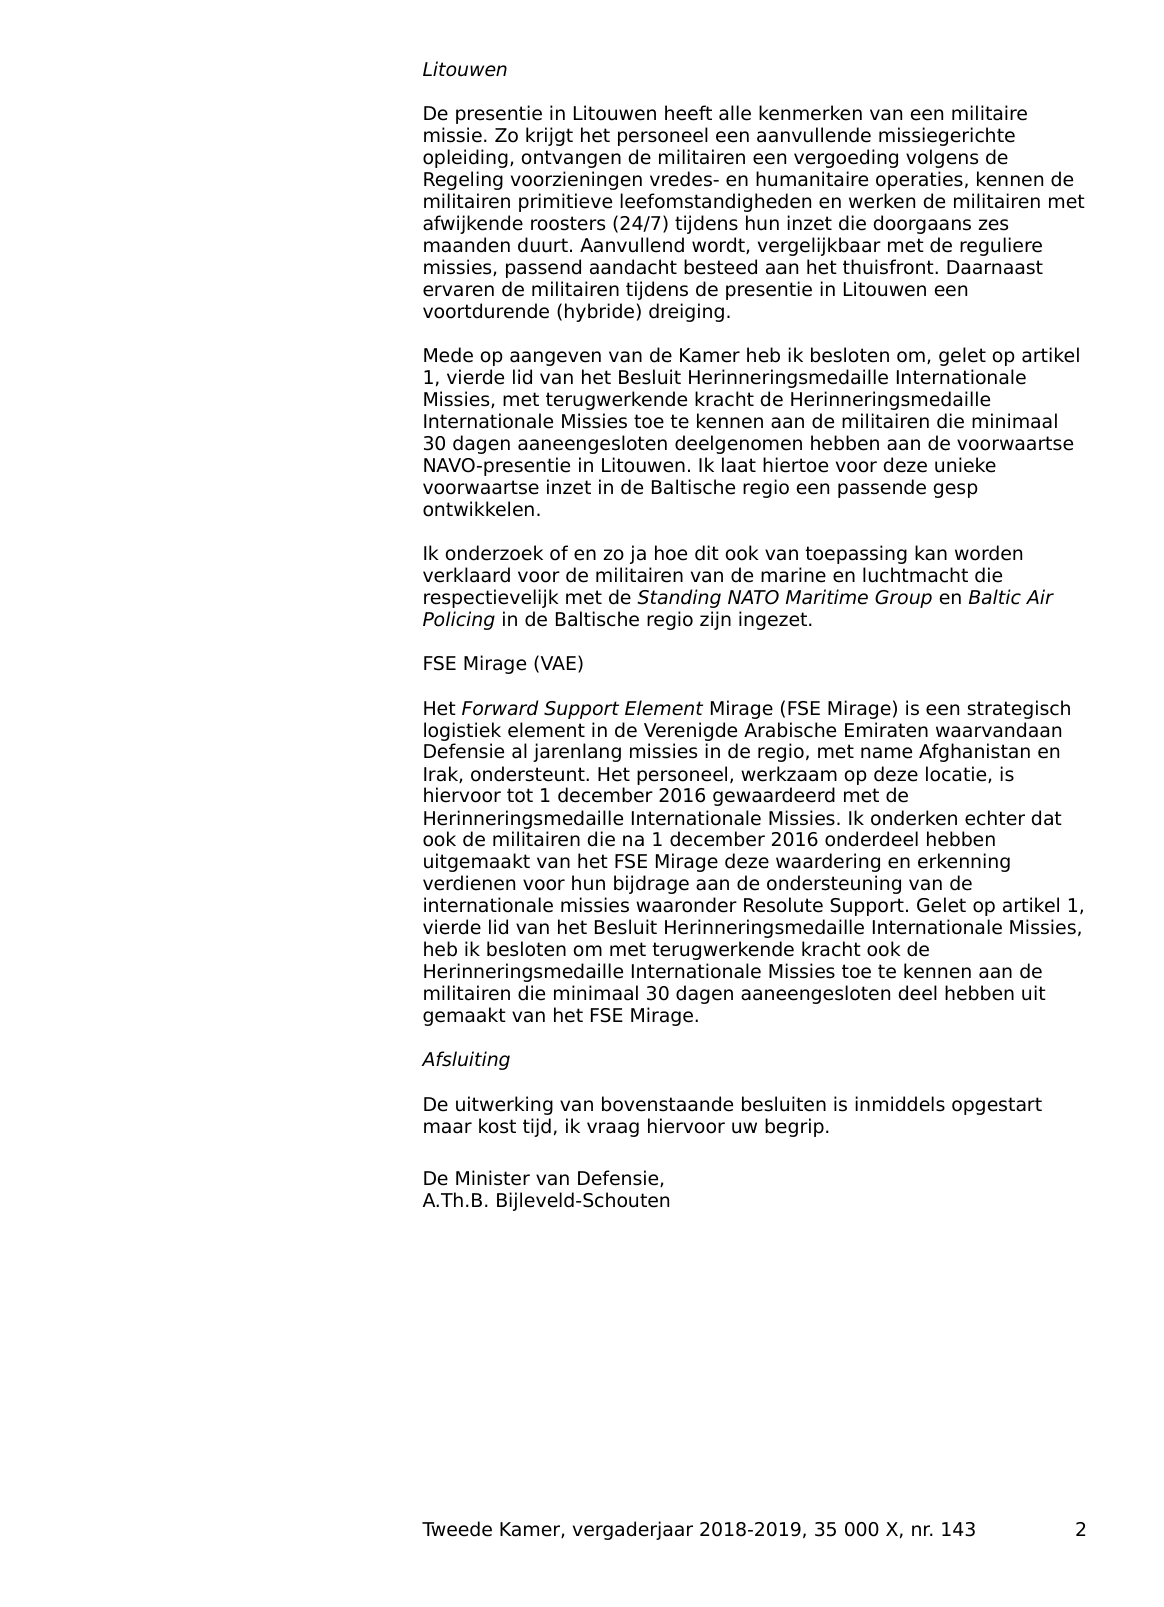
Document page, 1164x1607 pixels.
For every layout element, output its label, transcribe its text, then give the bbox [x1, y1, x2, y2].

text Mede op aangeven van de Kamer heb ik besloten om, gelet op artikel 1, vierde lid van het Besluit Herinneringsmedaille Internationale Missies, met terugwerkende kracht de Herinneringsmedaille Internationale Missies toe te kennen aan de militairen die minimaal 30 dagen aaneengesloten deelgenomen hebben aan de voorwaartse NAVO-presentie in Litouwen. Ik laat hiertoe voor deze unieke voorwaartse inzet in de Baltische regio een passende gesp ontwikkelen. [422, 345, 1087, 521]
text Het Forward Support Element Mirage (FSE Mirage) is een strategisch logistiek element in de Verenigde Arabische Emiraten waarvandaan Defensie al jarenlang missies in de regio, met name Afghanistan en Irak, ondersteunt. Het personeel, werkzaam op deze locatie, is hiervoor tot 1 december 2016 gewaardeerd met de Herinneringsmedaille Internationale Missies. Ik onderken echter dat ook de militairen die na 1 december 2016 onderdeel hebben uitgemaakt van het FSE Mirage deze waardering en erkenning verdienen voor hun bijdrage aan de ondersteuning van de internationale missies waaronder Resolute Support. Gelet op artikel 1, vierde lid van het Besluit Herinneringsmedaille Internationale Missies, heb ik besloten om met terugwerkende kracht ook de Herinneringsmedaille Internationale Missies toe te kennen aan de militairen die minimaal 30 dagen aaneengesloten deel hebben uit gemaakt van het FSE Mirage. [422, 697, 1087, 1027]
subtitle Afsluiting [422, 1049, 1087, 1071]
subtitle FSE Mirage (VAE) [422, 653, 1087, 675]
text De uitwerking van bovenstaande besluiten is inmiddels opgestart maar kost tijd, ik vraag hiervoor uw begrip. [422, 1093, 1087, 1137]
subtitle Litouwen [422, 59, 1087, 81]
text Ik onderzoek of en zo ja hoe dit ook van toepassing kan worden verklaard voor de militairen van de marine en luchtmacht die respectievelijk met de Standing NATO Maritime Group en Baltic Air Policing in de Baltische regio zijn ingezet. [422, 543, 1087, 631]
text De presentie in Litouwen heeft alle kenmerken van een militaire missie. Zo krijgt het personeel een aanvullende missiegerichte opleiding, ontvangen de militairen een vergoeding volgens de Regeling voorzieningen vredes- en humanitaire operaties, kennen de militairen primitieve leefomstandigheden en werken de militairen met afwijkende roosters (24/7) tijdens hun inzet die doorgaans zes maanden duurt. Aanvullend wordt, vergelijkbaar met de reguliere missies, passend aandacht besteed aan het thuisfront. Daarnaast ervaren de militairen tijdens de presentie in Litouwen een voortdurende (hybride) dreiging. [422, 103, 1087, 323]
text De Minister van Defensie, A.Th.B. Bijleveld-Schouten [422, 1167, 1087, 1211]
